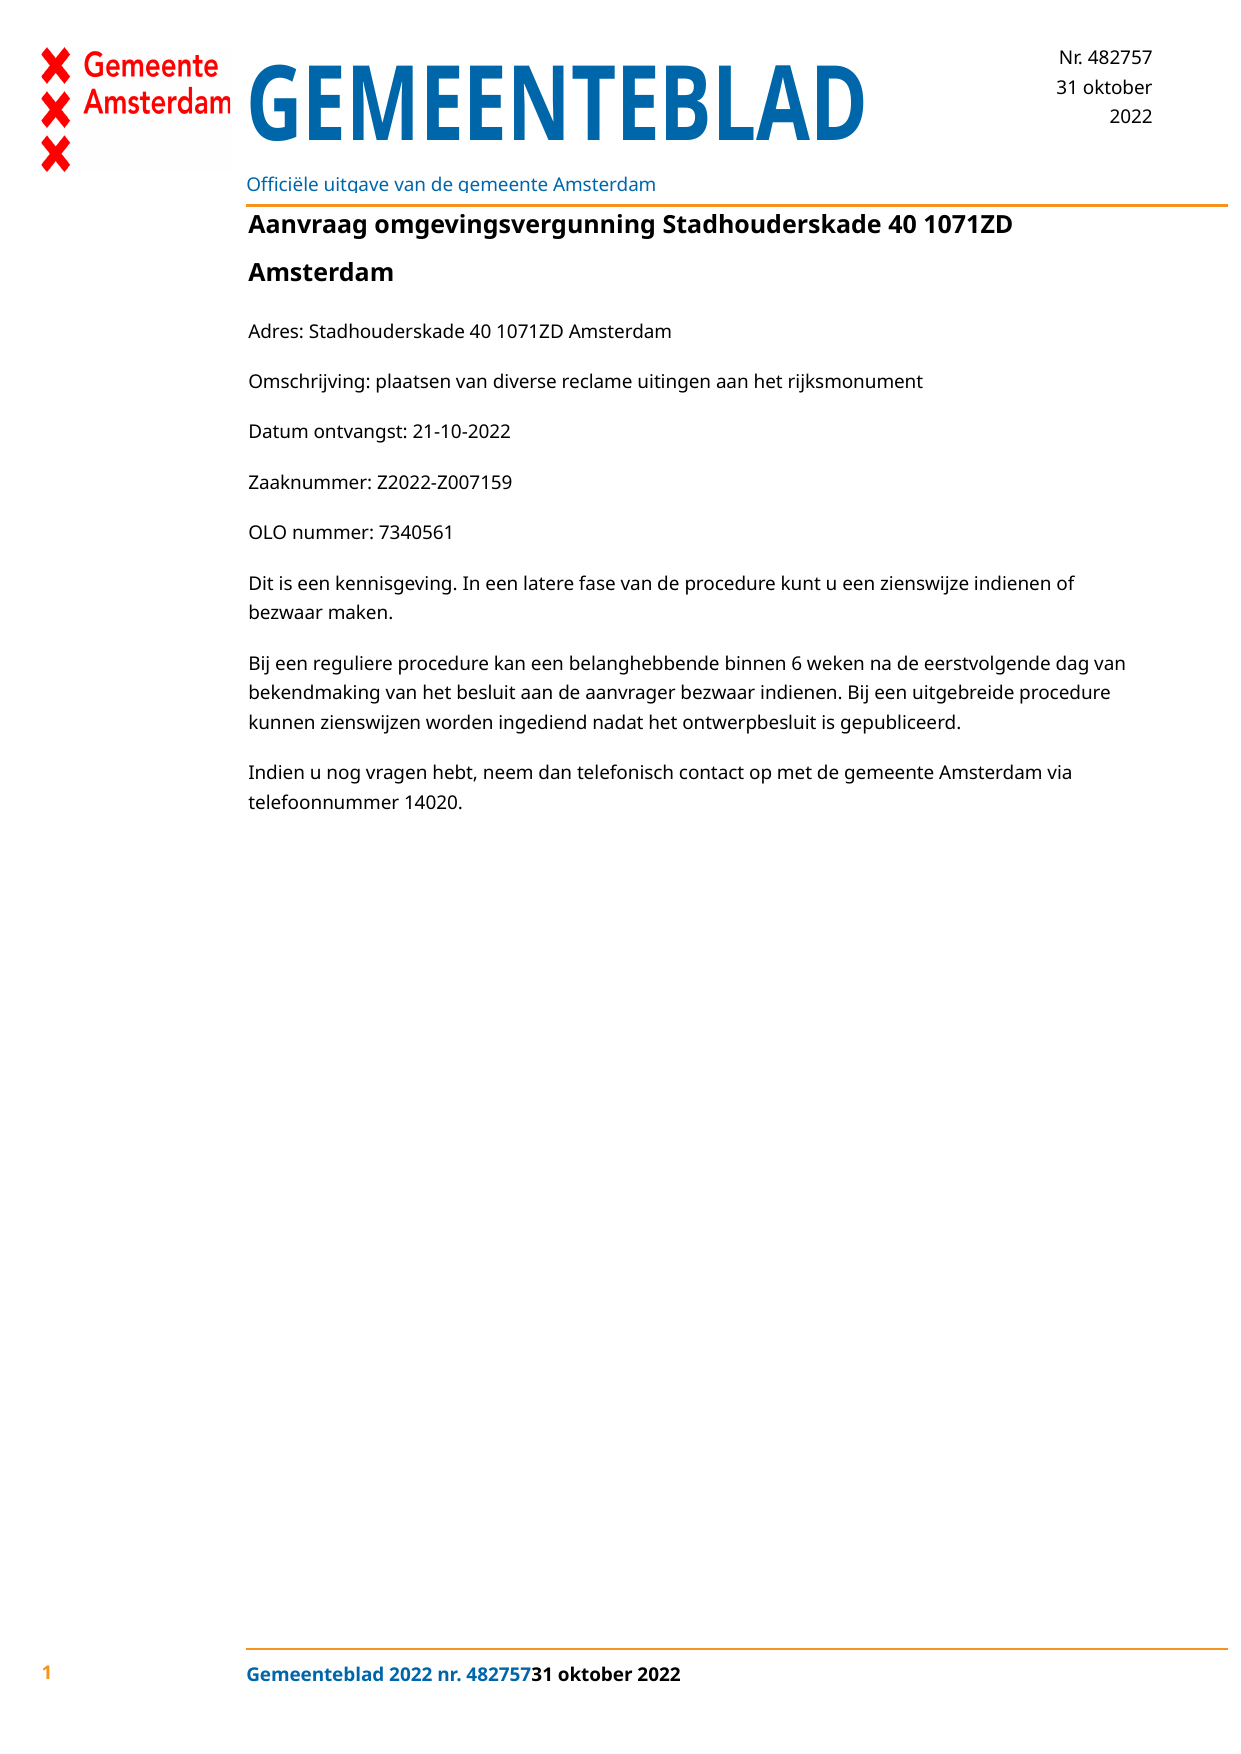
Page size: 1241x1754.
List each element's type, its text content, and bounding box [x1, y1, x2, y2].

text Aanvraag omgevingsvergunning Stadhouderskade 40 1071ZD Amsterdam [248, 207, 1152, 288]
text Indien u nog vragen hebt, neem dan telefonisch contact op met de gemeente Amsterdam via telefoonnummer 14020. [248, 759, 1152, 815]
text OLO nummer: 7340561 [248, 519, 1152, 545]
text Dit is een kennisgeving. In een latere fase van de procedure kunt u een zienswijze indienen of bezwaar maken. [248, 570, 1152, 625]
text Adres: Stadhouderskade 40 1071ZD Amsterdam [248, 318, 1152, 344]
text Omschrijving: plaatsen van diverse reclame uitingen aan het rijksmonument [248, 368, 1152, 394]
text Bij een reguliere procedure kan een belanghebbende binnen 6 weken na de eerstvolgende dag van bekendmaking van het besluit aan de aanvrager bezwaar indienen. Bij een uitgebreide procedure kunnen zienswijzen worden ingediend nadat het ontwerpbesluit is gepubliceerd. [248, 650, 1152, 735]
text Zaaknummer: Z2022-Z007159 [248, 469, 1152, 495]
text Datum ontvangst: 21-10-2022 [248, 419, 1152, 444]
picture [41, 47, 231, 172]
